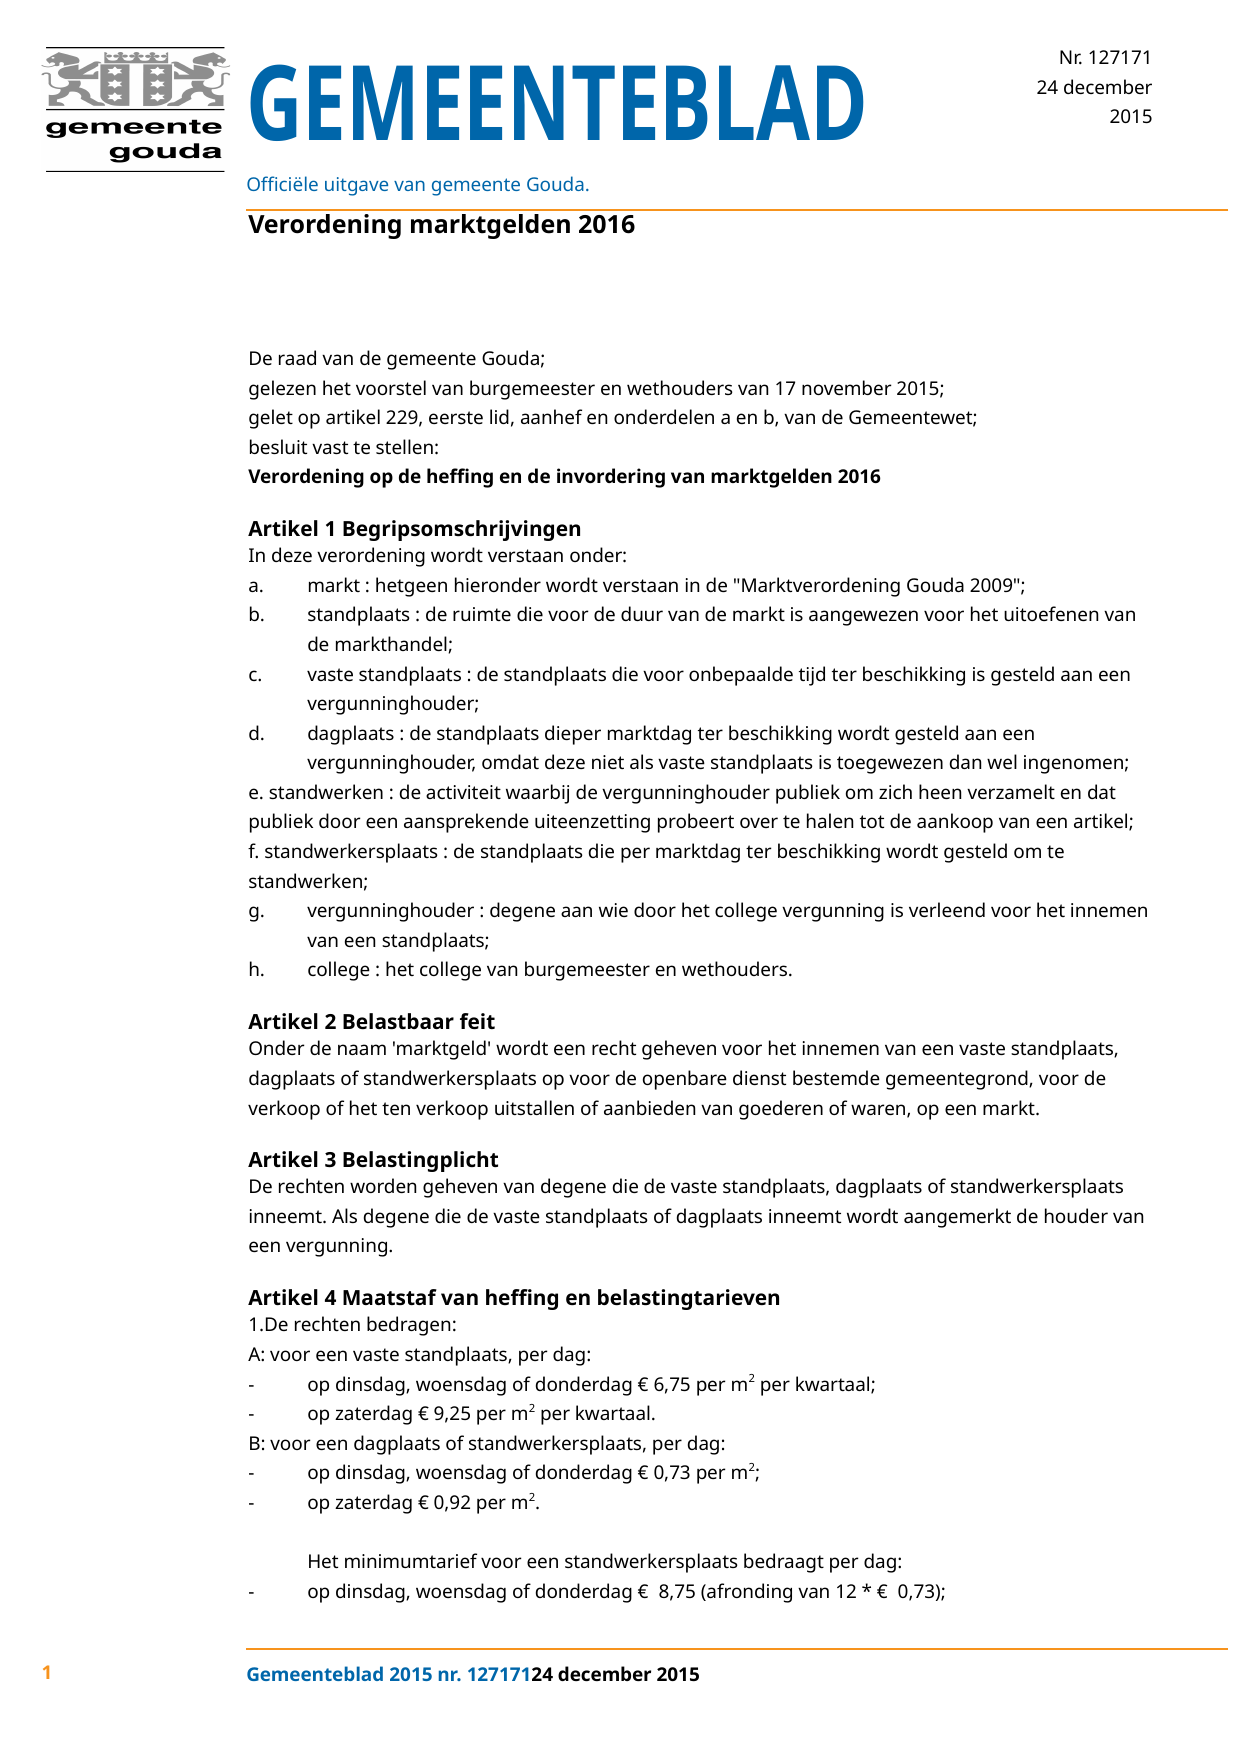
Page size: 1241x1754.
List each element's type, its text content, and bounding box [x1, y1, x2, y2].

text Artikel 4 Maatstaf van heffing en belastingtarieven [248, 1283, 1152, 1312]
list college : het college van burgemeester en wethouders. [248, 957, 1152, 982]
list op dinsdag, woensdag of donderdag € 8,75 (afronding van 12 * € 0,73); [248, 1578, 1152, 1603]
list markt : hetgeen hieronder wordt verstaan in de "Marktverordening Gouda 2009"; [248, 572, 1152, 598]
text Artikel 1 Begripsomschrijvingen [248, 514, 1152, 542]
list op zaterdag € 9,25 per m2 per kwartaal. [248, 1400, 1152, 1426]
list op dinsdag, woensdag of donderdag € 0,73 per m2; [248, 1459, 1152, 1485]
list vergunninghouder : degene aan wie door het college vergunning is verleend voor het innemen van een standplaats; [248, 897, 1152, 953]
text Verordening marktgelden 2016 [248, 211, 1152, 241]
text e. standwerken : de activiteit waarbij de vergunninghouder publiek om zich heen verzamelt en dat publiek door een aansprekende uiteenzetting probeert over te halen tot de aankoop van een artikel; [248, 779, 1152, 834]
list standplaats : de ruimte die voor de duur van de markt is aangewezen voor het uitoefenen van de markthandel; [248, 602, 1152, 657]
list dagplaats : de standplaats dieper marktdag ter beschikking wordt gesteld aan een vergunninghouder, omdat deze niet als vaste standplaats is toegewezen dan wel ingenomen; [248, 720, 1152, 775]
text Artikel 3 Belastingplicht [248, 1145, 1152, 1173]
text gelezen het voorstel van burgemeester en wethouders van 17 november 2015; [248, 375, 1152, 401]
text In deze verordening wordt verstaan onder: [248, 542, 1152, 568]
text Artikel 2 Belastbaar feit [248, 1007, 1152, 1036]
text Onder de naam 'marktgeld' wordt een recht geheven voor het innemen van een vaste standplaats, dagplaats of standwerkersplaats op voor de openbare dienst bestemde gemeentegrond, voor de verkoop of het ten verkoop uitstallen of aanbieden van goederen of waren, op een markt. [248, 1036, 1152, 1120]
list Het minimumtarief voor een standwerkersplaats bedraagt per dag: [248, 1548, 1152, 1574]
text B: voor een dagplaats of standwerkersplaats, per dag: [248, 1430, 1152, 1456]
list vaste standplaats : de standplaats die voor onbepaalde tijd ter beschikking is gesteld aan een vergunninghouder; [248, 661, 1152, 716]
text gelet op artikel 229, eerste lid, aanhef en onderdelen a en b, van de Gemeentewet; [248, 404, 1152, 430]
text besluit vast te stellen: [248, 434, 1152, 460]
list op zaterdag € 0,92 per m2. [248, 1489, 1152, 1515]
picture [41, 47, 231, 172]
text f. standwerkersplaats : de standplaats die per marktdag ter beschikking wordt gesteld om te standwerken; [248, 838, 1152, 894]
list op dinsdag, woensdag of donderdag € 6,75 per m2 per kwartaal; [248, 1371, 1152, 1396]
text De rechten worden geheven van degene die de vaste standplaats, dagplaats of standwerkersplaats inneemt. Als degene die de vaste standplaats of dagplaats inneemt wordt aangemerkt de houder van een vergunning. [248, 1173, 1152, 1258]
text A: voor een vaste standplaats, per dag: [248, 1341, 1152, 1367]
text 1.De rechten bedragen: [248, 1312, 1152, 1337]
text De raad van de gemeente Gouda; [248, 345, 1152, 371]
text Verordening op de heffing en de invordering van marktgelden 2016 [248, 464, 1152, 489]
